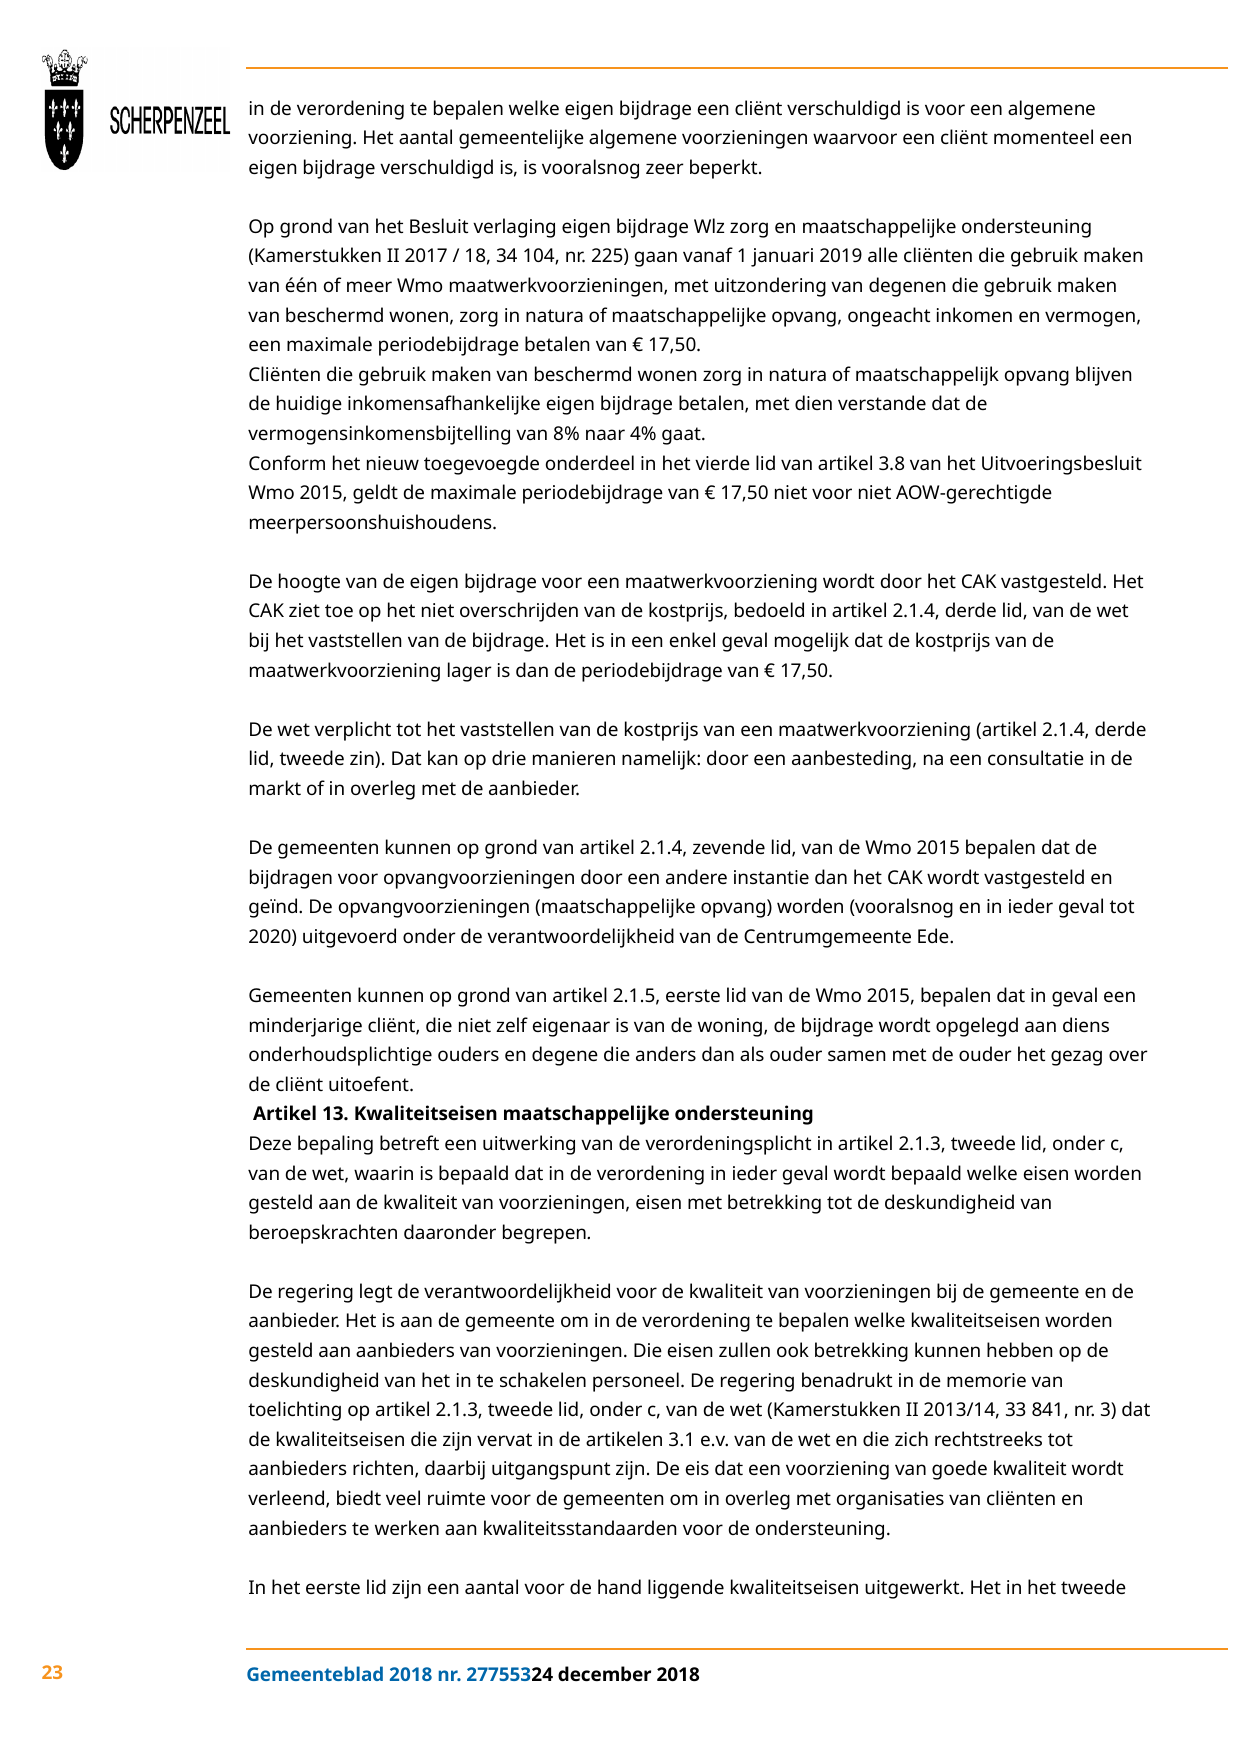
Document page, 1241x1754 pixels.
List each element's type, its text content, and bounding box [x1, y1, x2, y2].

text In het eerste lid zijn een aantal voor de hand liggende kwaliteitseisen uitgewerkt. Het in het tweede [248, 1574, 1152, 1600]
text De regering legt de verantwoordelijkheid voor de kwaliteit van voorzieningen bij de gemeente en de aanbieder. Het is aan de gemeente om in de verordening te bepalen welke kwaliteitseisen worden gesteld aan aanbieders van voorzieningen. Die eisen zullen ook betrekking kunnen hebben op de deskundigheid van het in te schakelen personeel. De regering benadrukt in de memorie van toelichting op artikel 2.1.3, tweede lid, onder c, van de wet (Kamerstukken II 2013/14, 33 841, nr. 3) dat de kwaliteitseisen die zijn vervat in de artikelen 3.1 e.v. van de wet en die zich rechtstreeks tot aanbieders richten, daarbij uitgangspunt zijn. De eis dat een voorziening van goede kwaliteit wordt verleend, biedt veel ruimte voor de gemeenten om in overleg met organisaties van cliënten en aanbieders te werken aan kwaliteitsstandaarden voor de ondersteuning. [248, 1278, 1152, 1541]
text Deze bepaling betreft een uitwerking van de verordeningsplicht in artikel 2.1.3, tweede lid, onder c, van de wet, waarin is bepaald dat in de verordening in ieder geval wordt bepaald welke eisen worden gesteld aan de kwaliteit van voorzieningen, eisen met betrekking tot de deskundigheid van beroepskrachten daaronder begrepen. [248, 1130, 1152, 1245]
text in de verordening te bepalen welke eigen bijdrage een cliënt verschuldigd is voor een algemene voorziening. Het aantal gemeentelijke algemene voorzieningen waarvoor een cliënt momenteel een eigen bijdrage verschuldigd is, is vooralsnog zeer beperkt. [248, 95, 1152, 180]
text Conform het nieuw toegevoegde onderdeel in het vierde lid van artikel 3.8 van het Uitvoeringsbesluit Wmo 2015, geldt de maximale periodebijdrage van € 17,50 niet voor niet AOW-gerechtigde meerpersoonshuishoudens. [248, 450, 1152, 535]
text De wet verplicht tot het vaststellen van de kostprijs van een maatwerkvoorziening (artikel 2.1.4, derde lid, tweede zin). Dat kan op drie manieren namelijk: door een aanbesteding, na een consultatie in de markt of in overleg met de aanbieder. [248, 716, 1152, 801]
text Artikel 13. Kwaliteitseisen maatschappelijke ondersteuning [248, 1101, 1152, 1126]
text Op grond van het Besluit verlaging eigen bijdrage Wlz zorg en maatschappelijke ondersteuning (Kamerstukken II 2017 / 18, 34 104, nr. 225) gaan vanaf 1 januari 2019 alle cliënten die gebruik maken van één of meer Wmo maatwerkvoorzieningen, met uitzondering van degenen die gebruik maken van beschermd wonen, zorg in natura of maatschappelijke opvang, ongeacht inkomen en vermogen, een maximale periodebijdrage betalen van € 17,50. [248, 213, 1152, 357]
text De hoogte van de eigen bijdrage voor een maatwerkvoorziening wordt door het CAK vastgesteld. Het CAK ziet toe op het niet overschrijden van de kostprijs, bedoeld in artikel 2.1.4, derde lid, van de wet bij het vaststellen van de bijdrage. Het is in een enkel geval mogelijk dat de kostprijs van de maatwerkvoorziening lager is dan de periodebijdrage van € 17,50. [248, 568, 1152, 683]
text Cliënten die gebruik maken van beschermd wonen zorg in natura of maatschappelijk opvang blijven de huidige inkomensafhankelijke eigen bijdrage betalen, met dien verstande dat de vermogensinkomensbijtelling van 8% naar 4% gaat. [248, 361, 1152, 446]
picture [41, 47, 231, 172]
text Gemeenten kunnen op grond van artikel 2.1.5, eerste lid van de Wmo 2015, bepalen dat in geval een minderjarige cliënt, die niet zelf eigenaar is van de woning, de bijdrage wordt opgelegd aan diens onderhoudsplichtige ouders en degene die anders dan als ouder samen met de ouder het gezag over de cliënt uitoefent. [248, 982, 1152, 1097]
text De gemeenten kunnen op grond van artikel 2.1.4, zevende lid, van de Wmo 2015 bepalen dat de bijdragen voor opvangvoorzieningen door een andere instantie dan het CAK wordt vastgesteld en geïnd. De opvangvoorzieningen (maatschappelijke opvang) worden (vooralsnog en in ieder geval tot 2020) uitgevoerd onder de verantwoordelijkheid van de Centrumgemeente Ede. [248, 834, 1152, 949]
